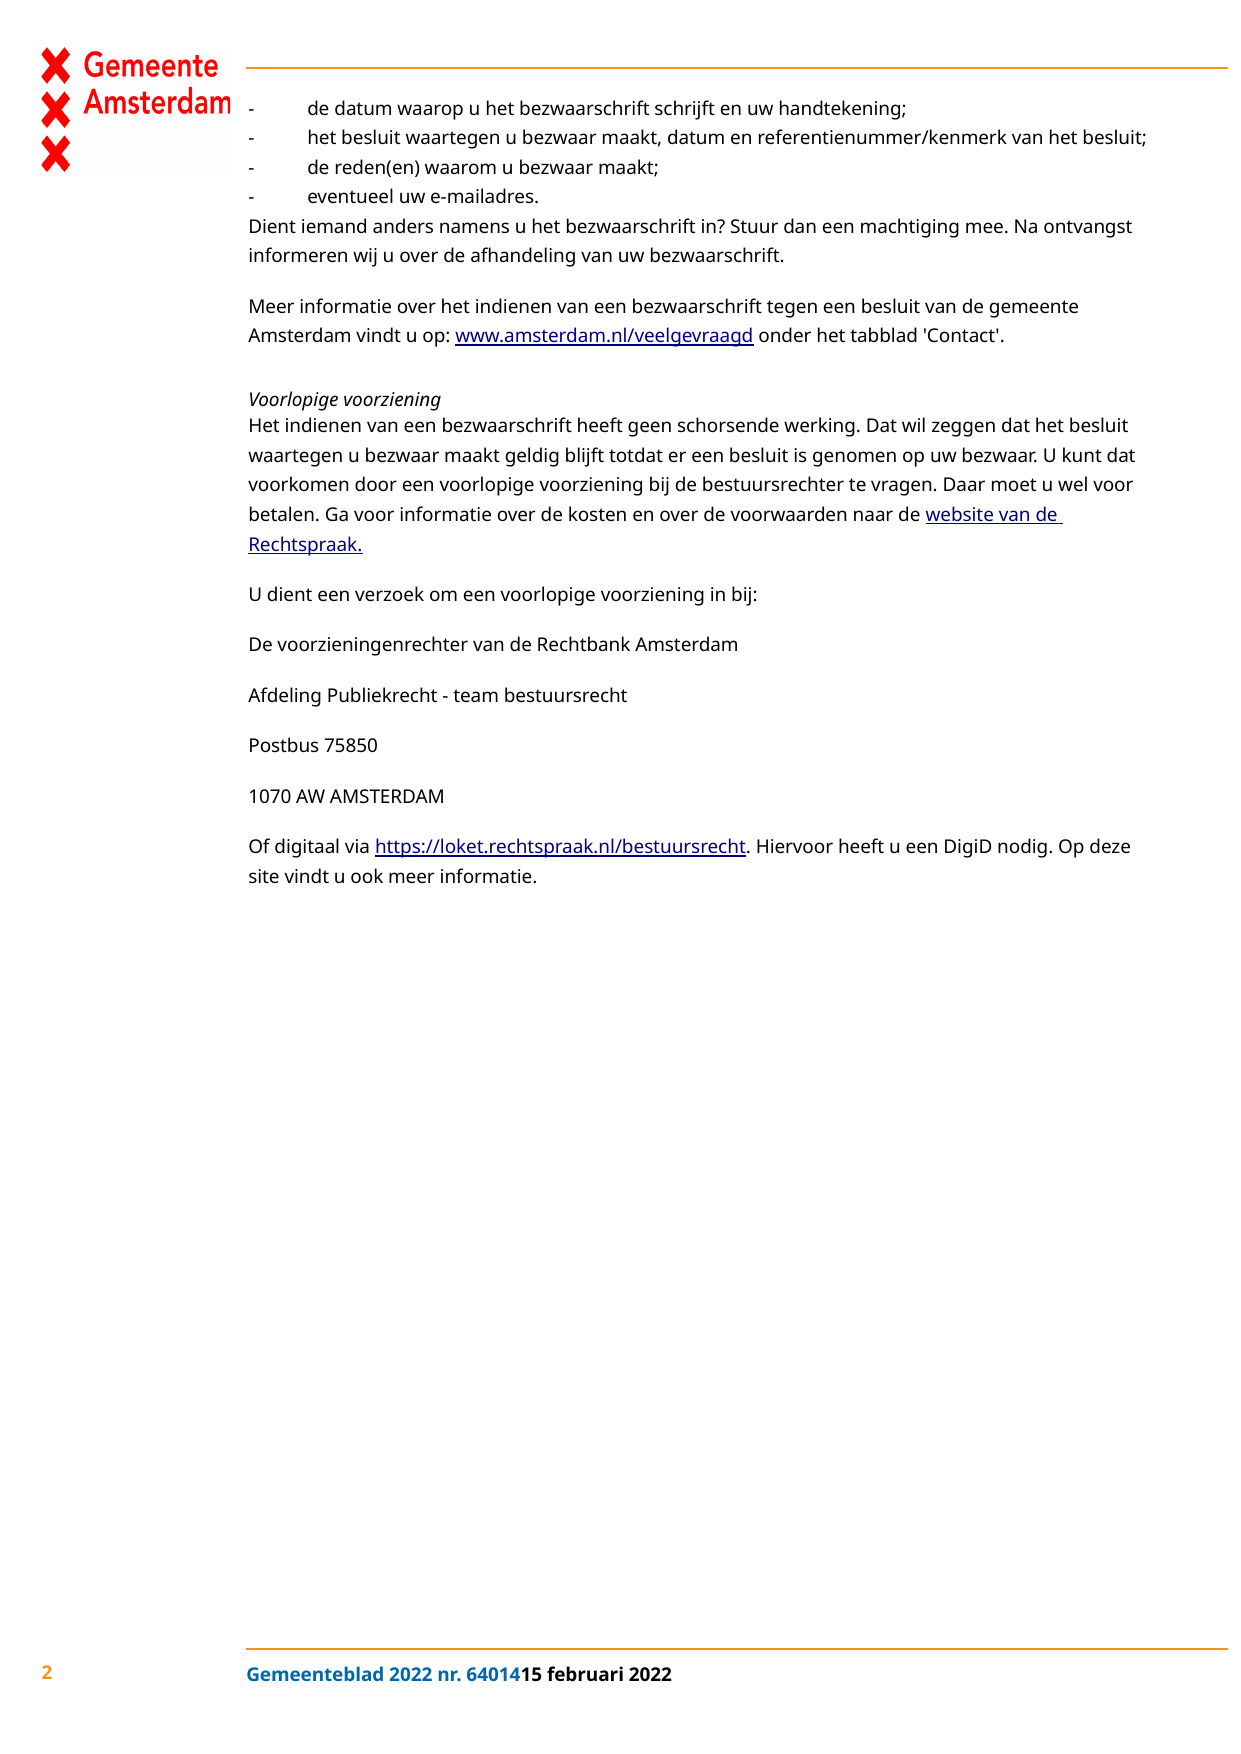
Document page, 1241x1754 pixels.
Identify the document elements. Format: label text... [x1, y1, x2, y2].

list eventueel uw e-mailadres. [248, 183, 1152, 209]
text Afdeling Publiekrecht - team bestuursrecht [248, 682, 1152, 708]
text Het indienen van een bezwaarschrift heeft geen schorsende werking. Dat wil zeggen dat het besluit waartegen u bezwaar maakt geldig blijft totdat er een besluit is genomen op uw bezwaar. U kunt dat voorkomen door een voorlopige voorziening bij de bestuursrechter te vragen. Daar moet u wel voor betalen. Ga voor informatie over de kosten en over de voorwaarden naar de website van de Rechtspraak. [248, 412, 1152, 556]
list de datum waarop u het bezwaarschrift schrijft en uw handtekening; [248, 95, 1152, 121]
text Voorlopige voorziening [248, 387, 1152, 412]
text Of digitaal via https://loket.rechtspraak.nl/bestuursrecht. Hiervoor heeft u een DigiD nodig. Op deze site vindt u ook meer informatie. [248, 833, 1152, 888]
text Postbus 75850 [248, 732, 1152, 758]
list de reden(en) waarom u bezwaar maakt; [248, 154, 1152, 180]
text U dient een verzoek om een voorlopige voorziening in bij: [248, 581, 1152, 607]
list het besluit waartegen u bezwaar maakt, datum en referentienummer/kenmerk van het besluit; [248, 124, 1152, 150]
text Dient iemand anders namens u het bezwaarschrift in? Stuur dan een machtiging mee. Na ontvangst informeren wij u over de afhandeling van uw bezwaarschrift. [248, 213, 1152, 268]
text De voorzieningenrechter van de Rechtbank Amsterdam [248, 632, 1152, 657]
text Meer informatie over het indienen van een bezwaarschrift tegen een besluit van de gemeente Amsterdam vindt u op: www.amsterdam.nl/veelgevraagd onder het tabblad 'Contact'. [248, 293, 1152, 348]
picture [41, 47, 231, 172]
text 1070 AW AMSTERDAM [248, 783, 1152, 808]
